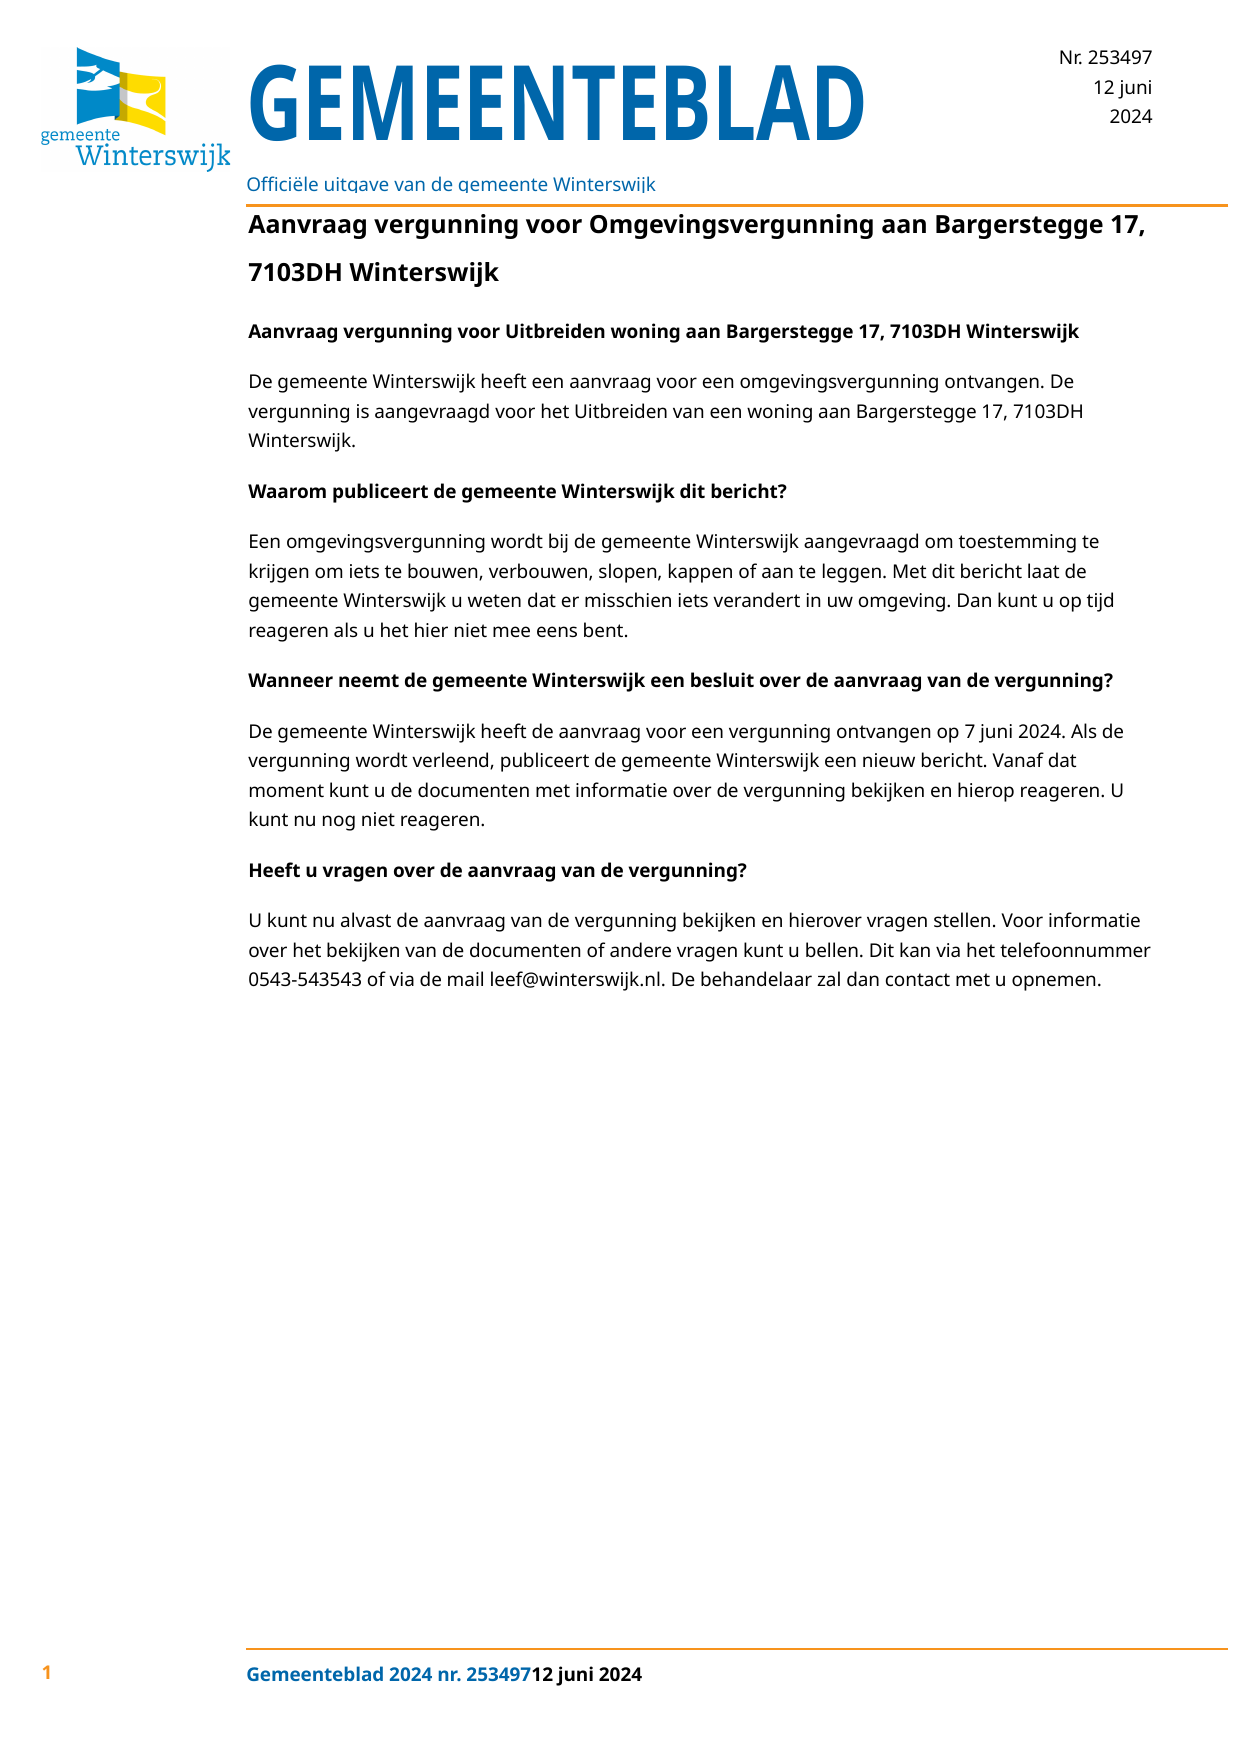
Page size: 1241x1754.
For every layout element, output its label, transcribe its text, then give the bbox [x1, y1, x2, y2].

text Een omgevingsvergunning wordt bij de gemeente Winterswijk aangevraagd om toestemming te krijgen om iets te bouwen, verbouwen, slopen, kappen of aan te leggen. Met dit bericht laat de gemeente Winterswijk u weten dat er misschien iets verandert in uw omgeving. Dan kunt u op tijd reageren als u het hier niet mee eens bent. [248, 528, 1152, 643]
picture [225, 153, 231, 162]
picture [41, 47, 231, 172]
text Waarom publiceert de gemeente Winterswijk dit bericht? [248, 478, 1152, 504]
text Aanvraag vergunning voor Uitbreiden woning aan Bargerstegge 17, 7103DH Winterswijk [248, 318, 1152, 344]
text De gemeente Winterswijk heeft de aanvraag voor een vergunning ontvangen op 7 juni 2024. Als de vergunning wordt verleend, publiceert de gemeente Winterswijk een nieuw bericht. Vanaf dat moment kunt u de documenten met informatie over de vergunning bekijken en hierop reageren. U kunt nu nog niet reageren. [248, 718, 1152, 832]
text Wanneer neemt de gemeente Winterswijk een besluit over de aanvraag van de vergunning? [248, 667, 1152, 693]
text U kunt nu alvast de aanvraag van de vergunning bekijken en hierover vragen stellen. Voor informatie over het bekijken van de documenten of andere vragen kunt u bellen. Dit kan via het telefoonnummer 0543-543543 of via de mail leef@winterswijk.nl. De behandelaar zal dan contact met u opnemen. [248, 907, 1152, 992]
text Heeft u vragen over de aanvraag van de vergunning? [248, 857, 1152, 883]
text De gemeente Winterswijk heeft een aanvraag voor een omgevingsvergunning ontvangen. De vergunning is aangevraagd voor het Uitbreiden van een woning aan Bargerstegge 17, 7103DH Winterswijk. [248, 368, 1152, 453]
text Aanvraag vergunning voor Omgevingsvergunning aan Bargerstegge 17, 7103DH Winterswijk [248, 207, 1152, 288]
